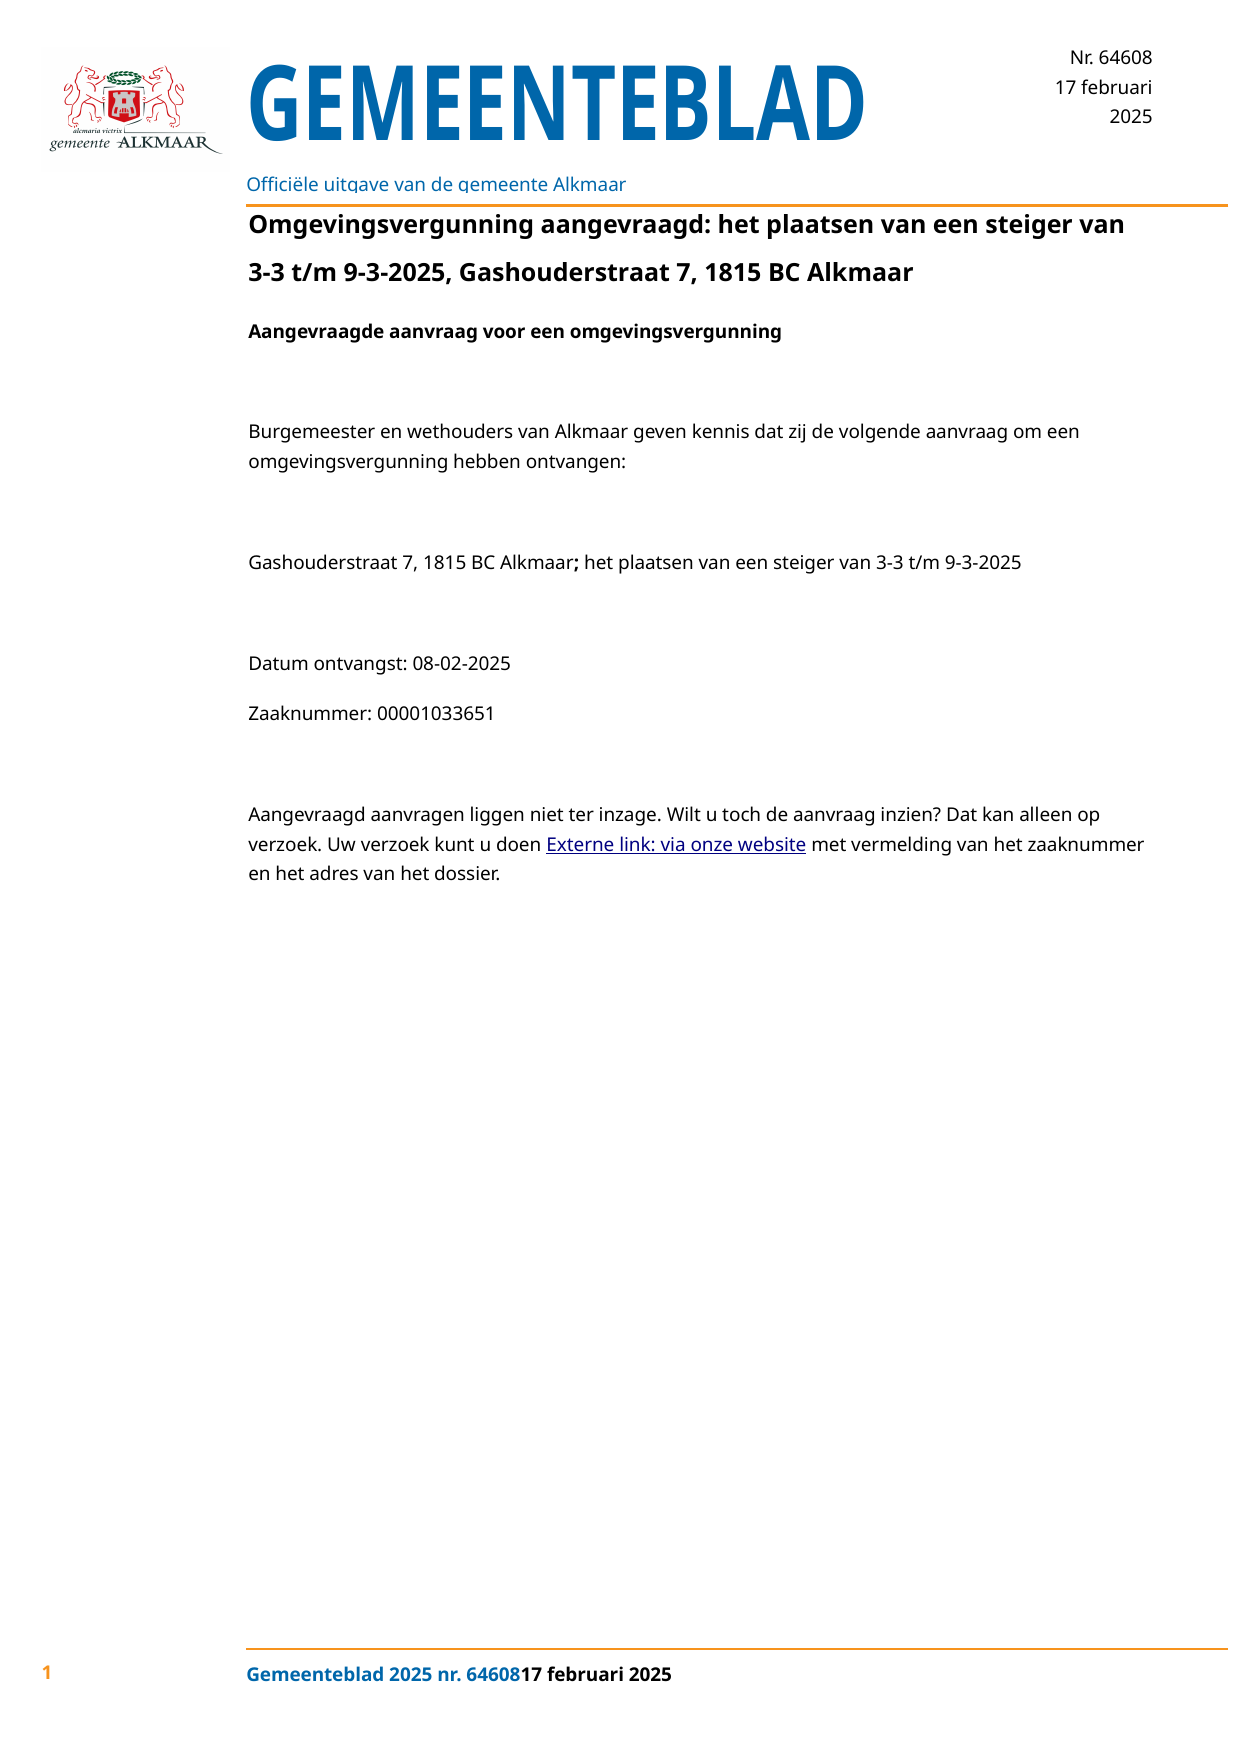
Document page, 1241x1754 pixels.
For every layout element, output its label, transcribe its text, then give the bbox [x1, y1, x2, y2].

text Gashouderstraat 7, 1815 BC Alkmaar; het plaatsen van een steiger van 3-3 t/m 9-3-2025 [248, 549, 1152, 575]
text Zaaknummer: 00001033651 [248, 700, 1152, 726]
text Aangevraagde aanvraag voor een omgevingsvergunning [248, 318, 1152, 344]
text Aangevraagd aanvragen liggen niet ter inzage. Wilt u toch de aanvraag inzien? Dat kan alleen op verzoek. Uw verzoek kunt u doen Externe link: via onze website met vermelding van het zaaknummer en het adres van het dossier. [248, 801, 1152, 886]
text Burgemeester en wethouders van Alkmaar geven kennis dat zij de volgende aanvraag om een omgevingsvergunning hebben ontvangen: [248, 419, 1152, 474]
text Datum ontvangst: 08-02-2025 [248, 650, 1152, 676]
picture [41, 47, 231, 172]
text Omgevingsvergunning aangevraagd: het plaatsen van een steiger van 3-3 t/m 9-3-2025, Gashouderstraat 7, 1815 BC Alkmaar [248, 207, 1152, 288]
